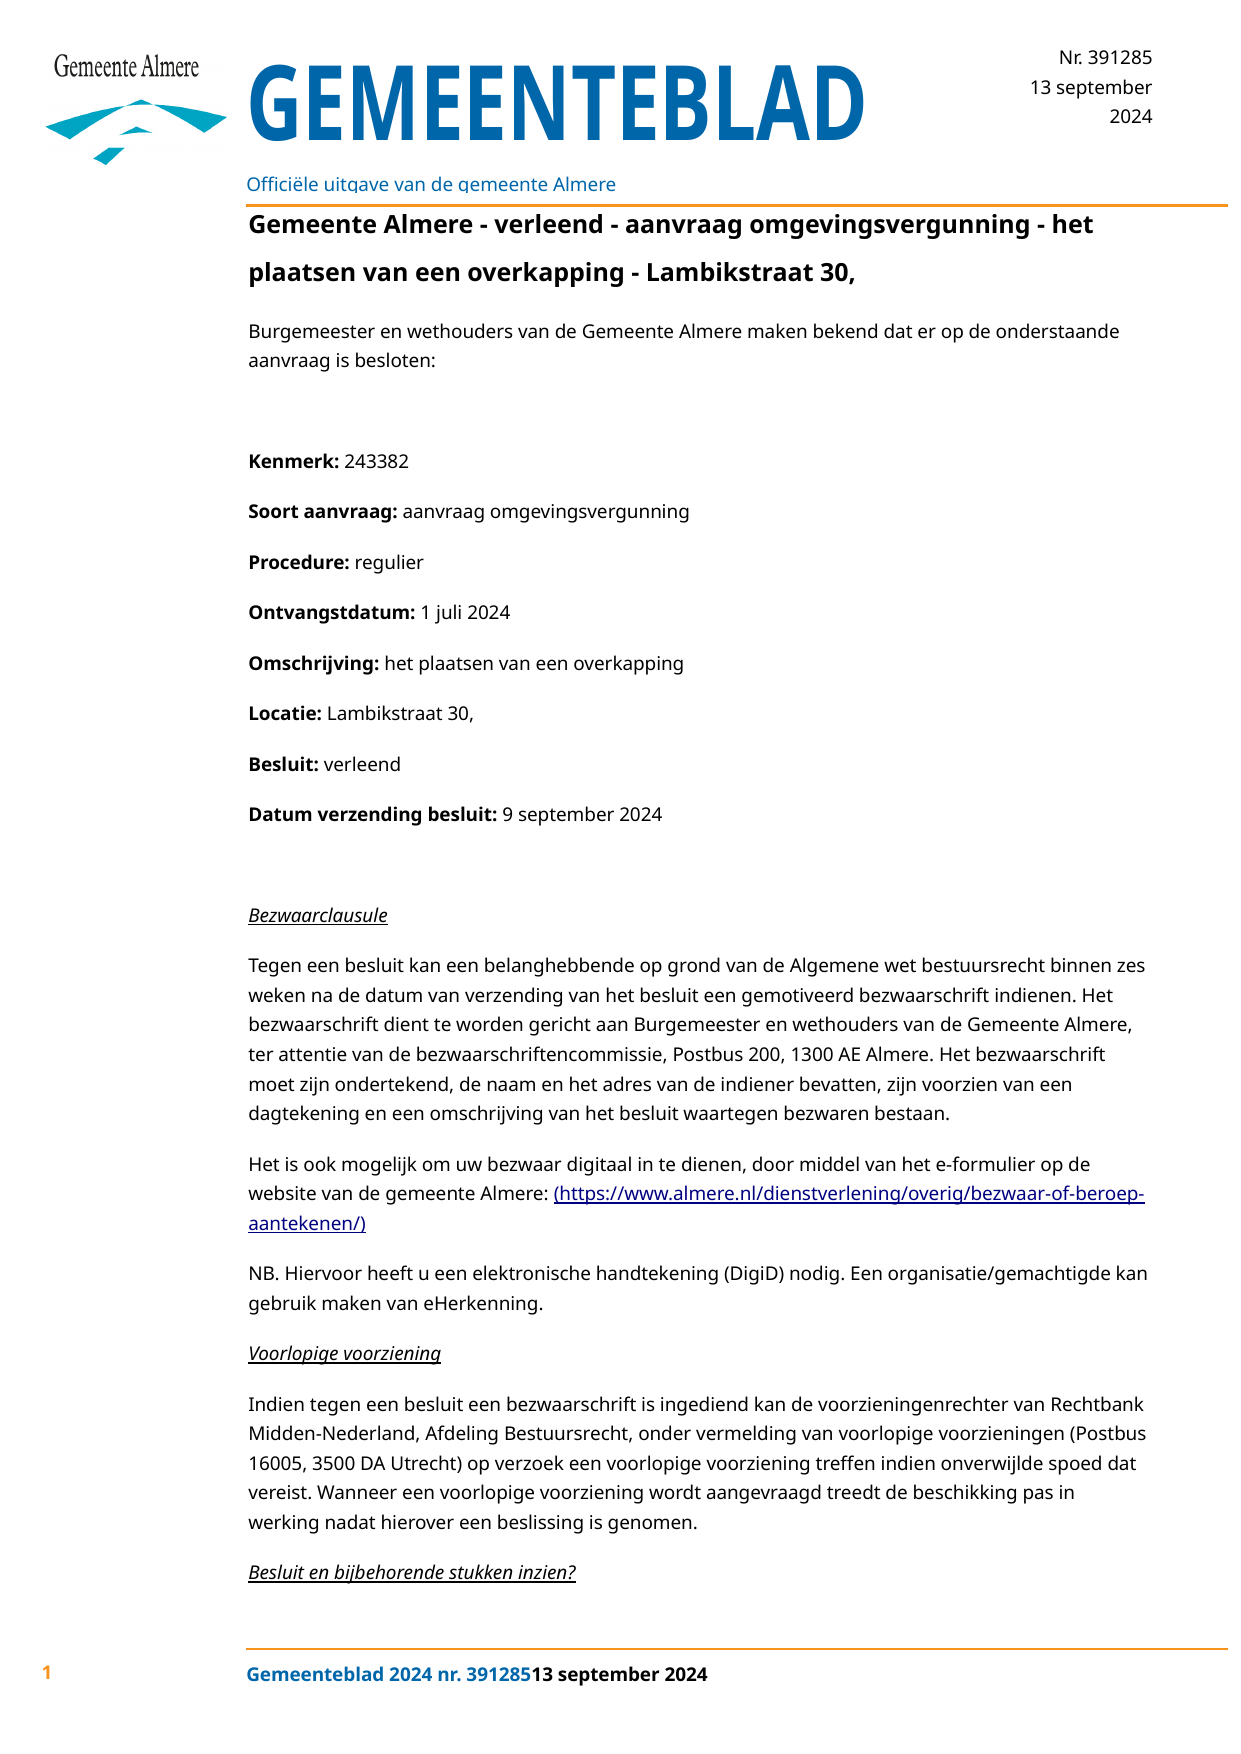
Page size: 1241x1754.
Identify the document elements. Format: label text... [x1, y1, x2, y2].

text Kenmerk: 243382 [248, 448, 1152, 474]
text Bezwaarclausule [248, 902, 1152, 928]
text Soort aanvraag: aanvraag omgevingsvergunning [248, 499, 1152, 524]
text Indien tegen een besluit een bezwaarschrift is ingediend kan de voorzieningenrechter van Rechtbank Midden-Nederland, Afdeling Bestuursrecht, onder vermelding van voorlopige voorzieningen (Postbus 16005, 3500 DA Utrecht) op verzoek een voorlopige voorziening treffen indien onverwijlde spoed dat vereist. Wanneer een voorlopige voorziening wordt aangevraagd treedt de beschikking pas in werking nadat hierover een beslissing is genomen. [248, 1391, 1152, 1535]
text Locatie: Lambikstraat 30, [248, 700, 1152, 726]
text Datum verzending besluit: 9 september 2024 [248, 801, 1152, 827]
picture [41, 47, 231, 172]
text NB. Hiervoor heeft u een elektronische handtekening (DigiD) nodig. Een organisatie/gemachtigde kan gebruik maken van eHerkenning. [248, 1260, 1152, 1316]
text Besluit: verleend [248, 751, 1152, 777]
text Het is ook mogelijk om uw bezwaar digitaal in te dienen, door middel van het e-formulier op de website van de gemeente Almere: (https://www.almere.nl/dienstverlening/overig/bezwaar-of-beroep-aantekenen/) [248, 1151, 1152, 1236]
text Tegen een besluit kan een belanghebbende op grond van de Algemene wet bestuursrecht binnen zes weken na de datum van verzending van het besluit een gemotiveerd bezwaarschrift indienen. Het bezwaarschrift dient te worden gericht aan Burgemeester en wethouders van de Gemeente Almere, ter attentie van de bezwaarschriftencommissie, Postbus 200, 1300 AE Almere. Het bezwaarschrift moet zijn ondertekend, de naam en het adres van de indiener bevatten, zijn voorzien van een dagtekening en een omschrijving van het besluit waartegen bezwaren bestaan. [248, 952, 1152, 1126]
text Gemeente Almere - verleend - aanvraag omgevingsvergunning - het plaatsen van een overkapping - Lambikstraat 30, [248, 207, 1152, 288]
text Procedure: regulier [248, 549, 1152, 575]
text Burgemeester en wethouders van de Gemeente Almere maken bekend dat er op de onderstaande aanvraag is besloten: [248, 318, 1152, 373]
text Besluit en bijbehorende stukken inzien? [248, 1559, 1152, 1585]
text Ontvangstdatum: 1 juli 2024 [248, 599, 1152, 625]
text Voorlopige voorziening [248, 1340, 1152, 1366]
text Omschrijving: het plaatsen van een overkapping [248, 650, 1152, 676]
